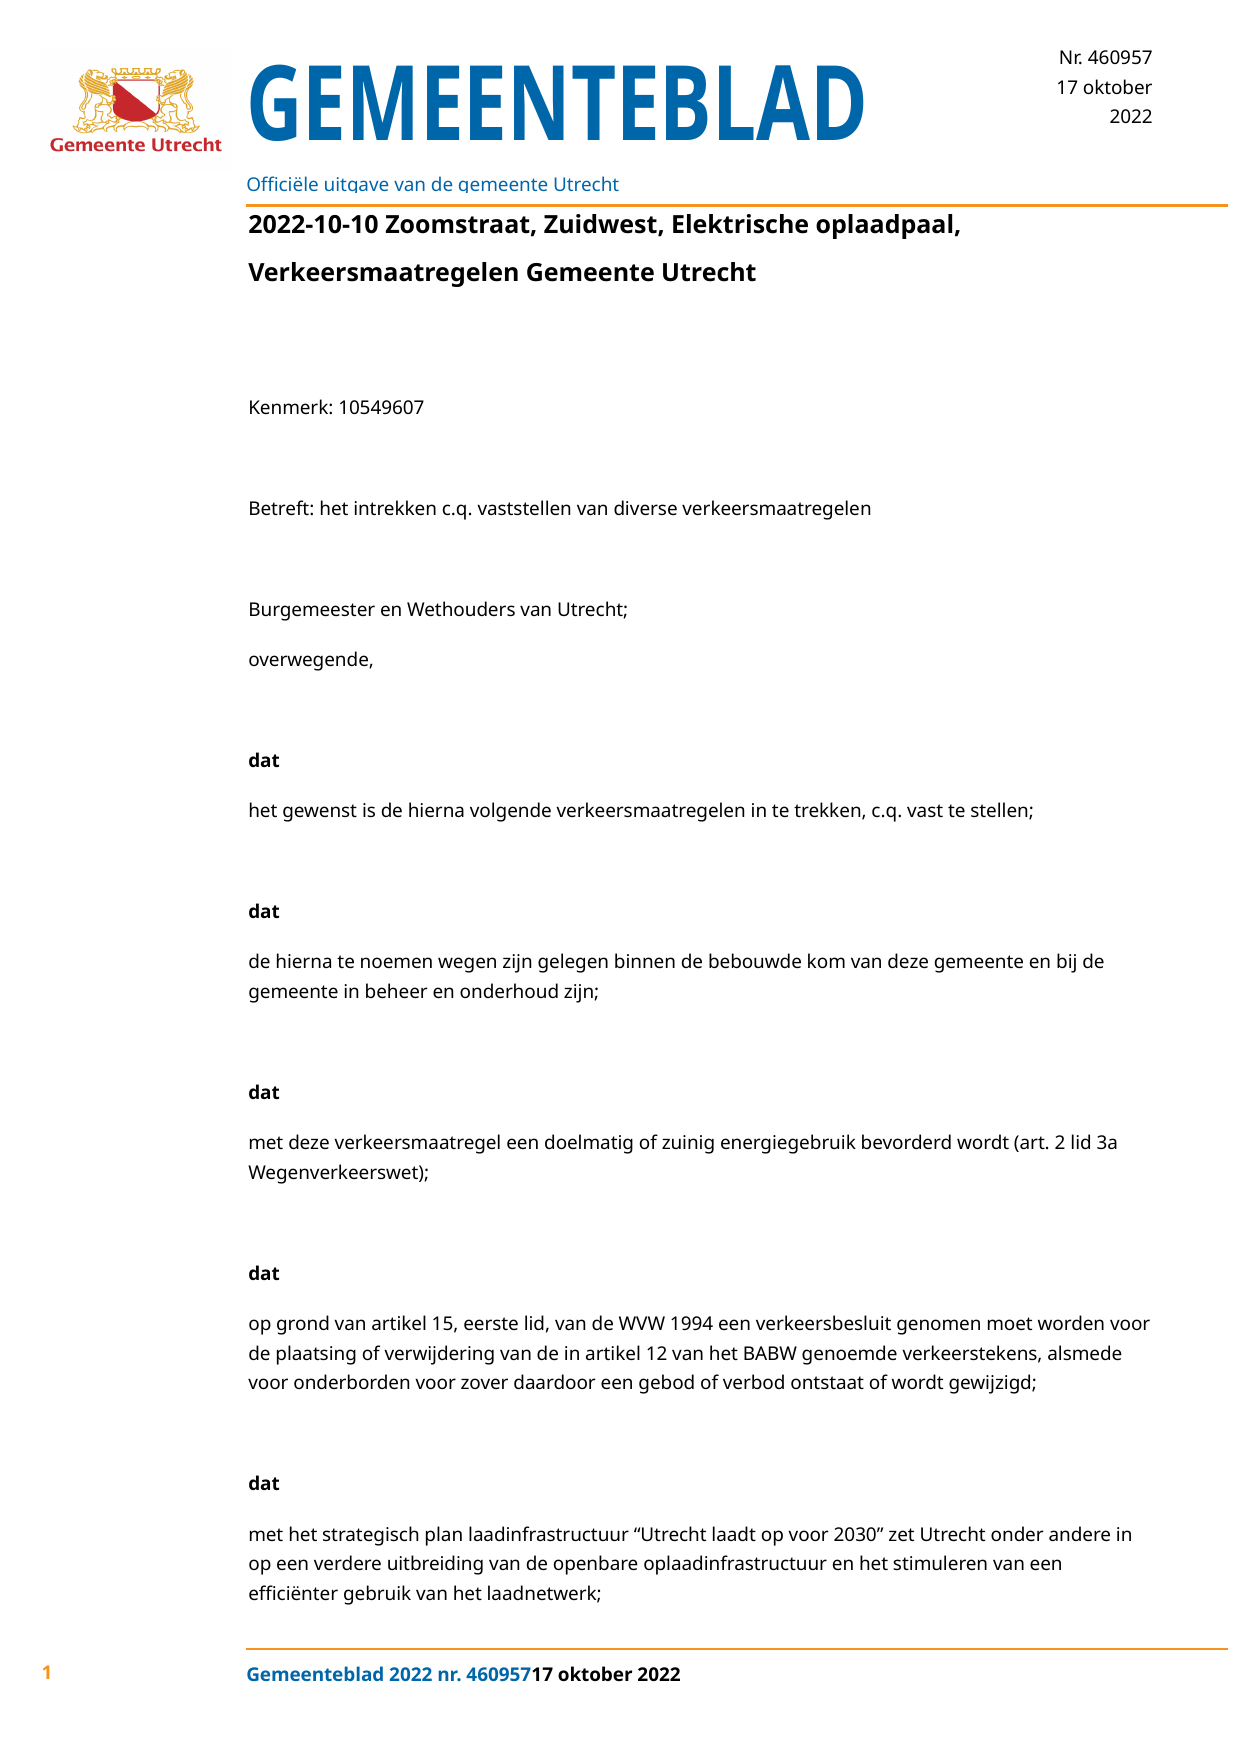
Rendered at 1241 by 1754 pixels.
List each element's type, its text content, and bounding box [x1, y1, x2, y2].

text Betreft: het intrekken c.q. vaststellen van diverse verkeersmaatregelen [248, 495, 1152, 521]
text op grond van artikel 15, eerste lid, van de WVW 1994 een verkeersbesluit genomen moet worden voor de plaatsing of verwijdering van de in artikel 12 van het BABW genoemde verkeerstekens, alsmede voor onderborden voor zover daardoor een gebod of verbod ontstaat of wordt gewijzigd; [248, 1310, 1152, 1395]
text overwegende, [248, 646, 1152, 672]
text met het strategisch plan laadinfrastructuur “Utrecht laadt op voor 2030” zet Utrecht onder andere in op een verdere uitbreiding van de openbare oplaadinfrastructuur en het stimuleren van een efficiënter gebruik van het laadnetwerk; [248, 1521, 1152, 1606]
text de hierna te noemen wegen zijn gelegen binnen de bebouwde kom van deze gemeente en bij de gemeente in beheer en onderhoud zijn; [248, 949, 1152, 1004]
text dat [248, 1260, 1152, 1286]
text dat [248, 1470, 1152, 1496]
text Kenmerk: 10549607 [248, 394, 1152, 420]
picture [41, 47, 231, 172]
text Burgemeester en Wethouders van Utrecht; [248, 596, 1152, 621]
text dat [248, 747, 1152, 773]
text dat [248, 1079, 1152, 1105]
text dat [248, 898, 1152, 924]
text 2022-10-10 Zoomstraat, Zuidwest, Elektrische oplaadpaal, Verkeersmaatregelen Gemeente Utrecht [248, 207, 1152, 288]
text met deze verkeersmaatregel een doelmatig of zuinig energiegebruik bevorderd wordt (art. 2 lid 3a Wegenverkeerswet); [248, 1129, 1152, 1185]
text het gewenst is de hierna volgende verkeersmaatregelen in te trekken, c.q. vast te stellen; [248, 797, 1152, 823]
